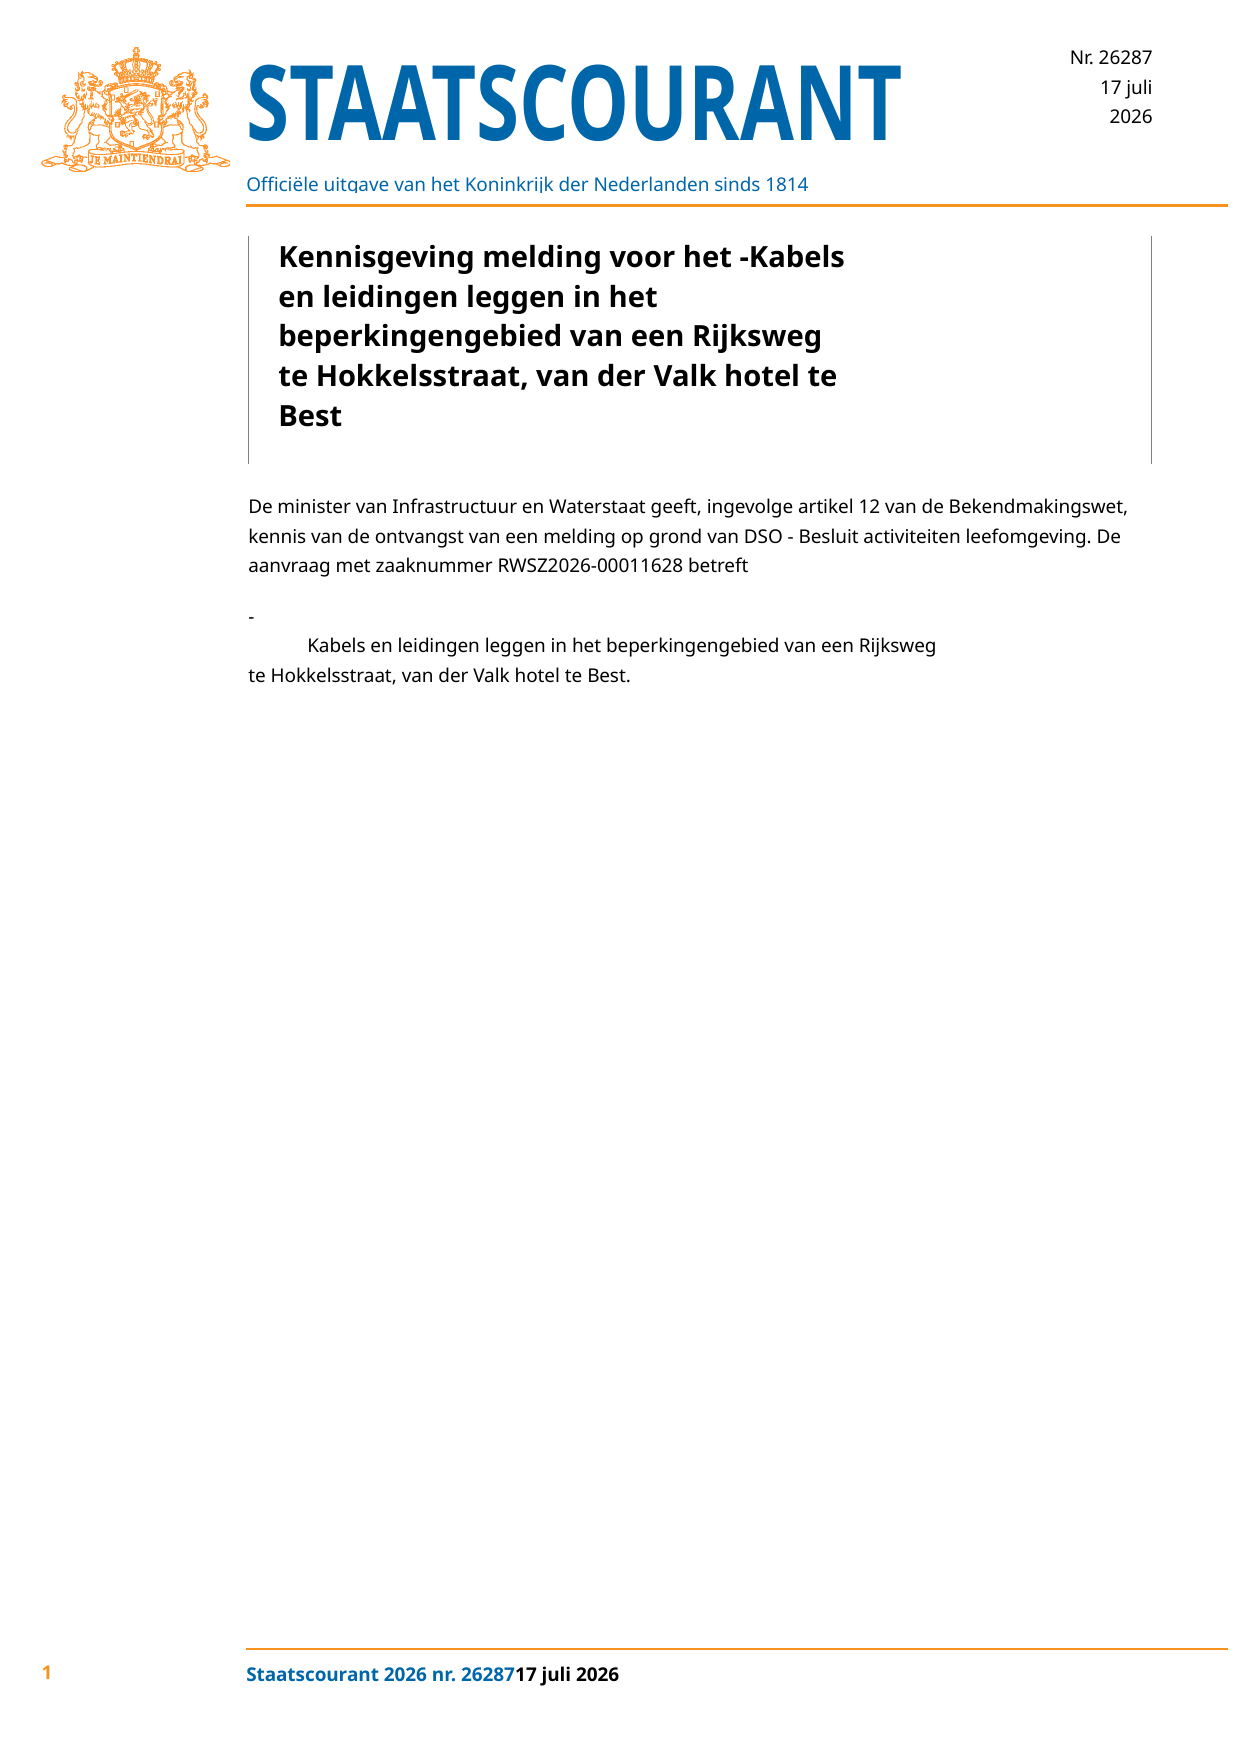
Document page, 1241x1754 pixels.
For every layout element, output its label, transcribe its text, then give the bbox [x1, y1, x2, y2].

picture [912, 236, 1090, 414]
table_header [1090, 236, 1151, 413]
text De minister van Infrastructuur en Waterstaat geeft, ingevolge artikel 12 van de Bekendmakingswet, kennis van de ontvangst van een melding op grond van DSO - Besluit activiteiten leefomgeving. De aanvraag met zaaknummer RWSZ2026-00011628 betreft [248, 493, 1152, 578]
table_header Kennisgeving melding voor het -Kabels en leidingen leggen in het beperkingengebied van een Rijksweg te Hokkelsstraat, van der Valk hotel te Best [249, 236, 850, 464]
table_header [850, 236, 912, 413]
list Kabels en leidingen leggen in het beperkingengebied van een Rijksweg [248, 632, 1152, 658]
picture [41, 47, 231, 172]
table_header [850, 414, 1151, 464]
text te Hokkelsstraat, van der Valk hotel te Best. [248, 662, 1152, 688]
